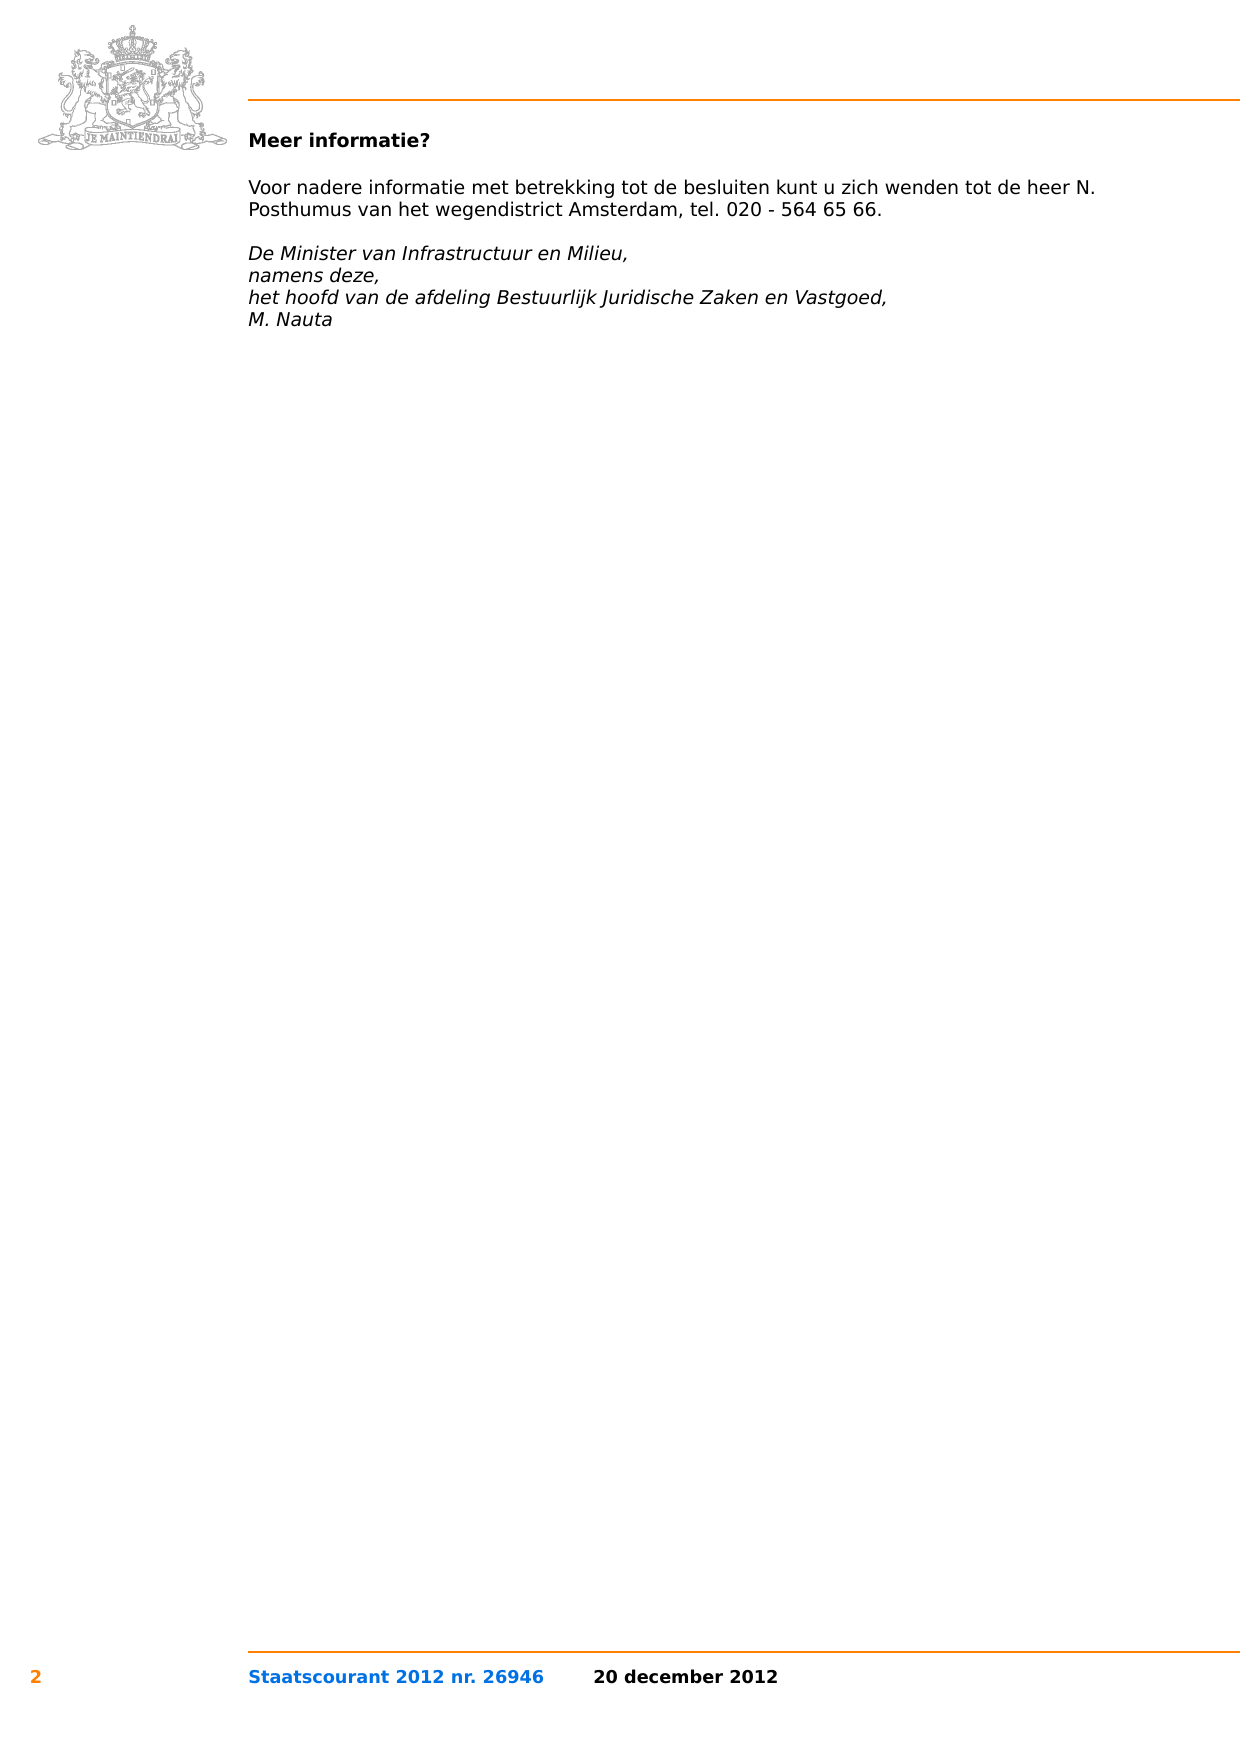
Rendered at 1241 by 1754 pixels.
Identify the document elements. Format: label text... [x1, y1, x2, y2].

text De Minister van Infrastructuur en Milieu, namens deze, het hoofd van de afdeling Bestuurlijk Juridische Zaken en Vastgoed, M. Nauta [248, 243, 1163, 331]
text Voor nadere informatie met betrekking tot de besluiten kunt u zich wenden tot de heer N. Posthumus van het wegendistrict Amsterdam, tel. 020 - 564 65 66. [248, 177, 1163, 221]
subtitle Meer informatie? [248, 130, 1163, 152]
picture [38, 25, 227, 150]
